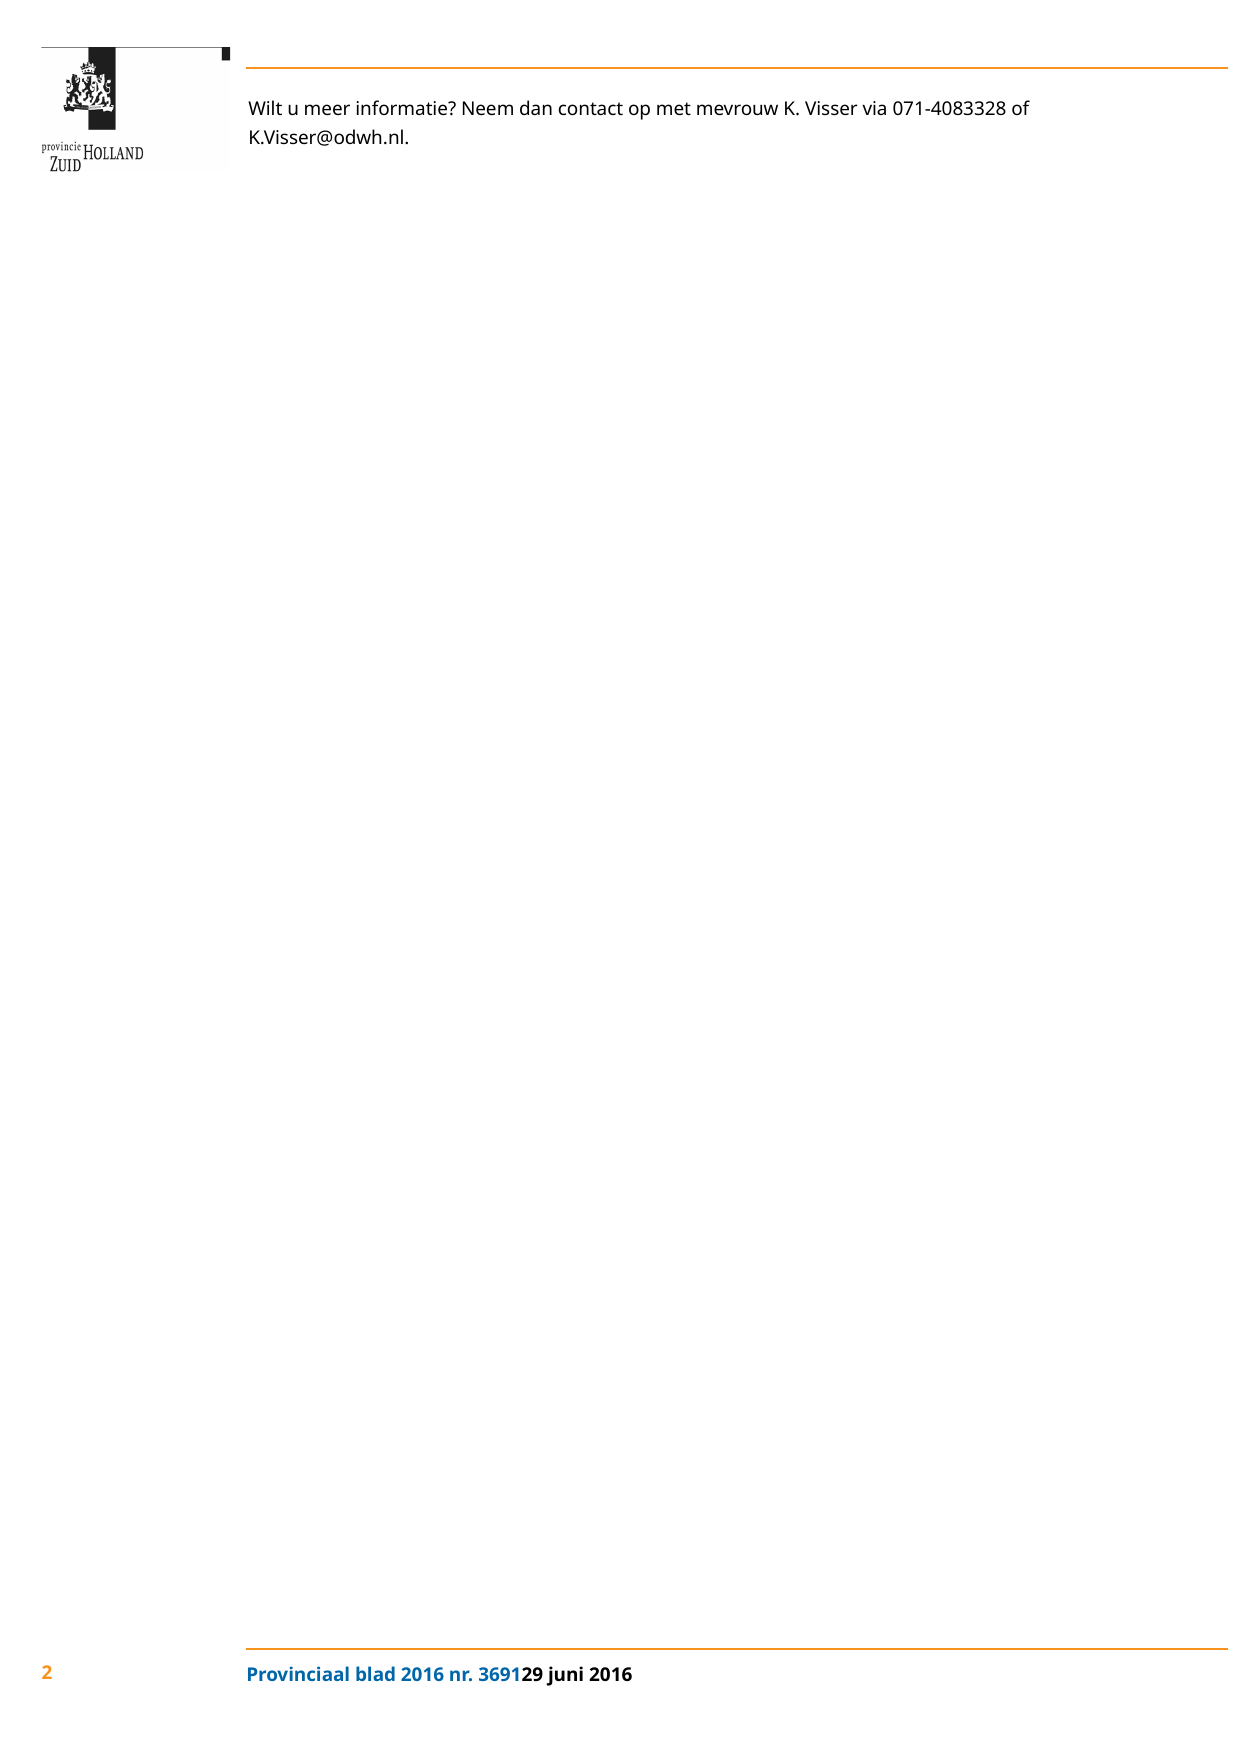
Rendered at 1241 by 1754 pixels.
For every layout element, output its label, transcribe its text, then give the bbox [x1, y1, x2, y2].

text Wilt u meer informatie? Neem dan contact op met mevrouw K. Visser via 071-4083328 of K.Visser@odwh.nl. [248, 95, 1152, 150]
picture [41, 47, 231, 172]
